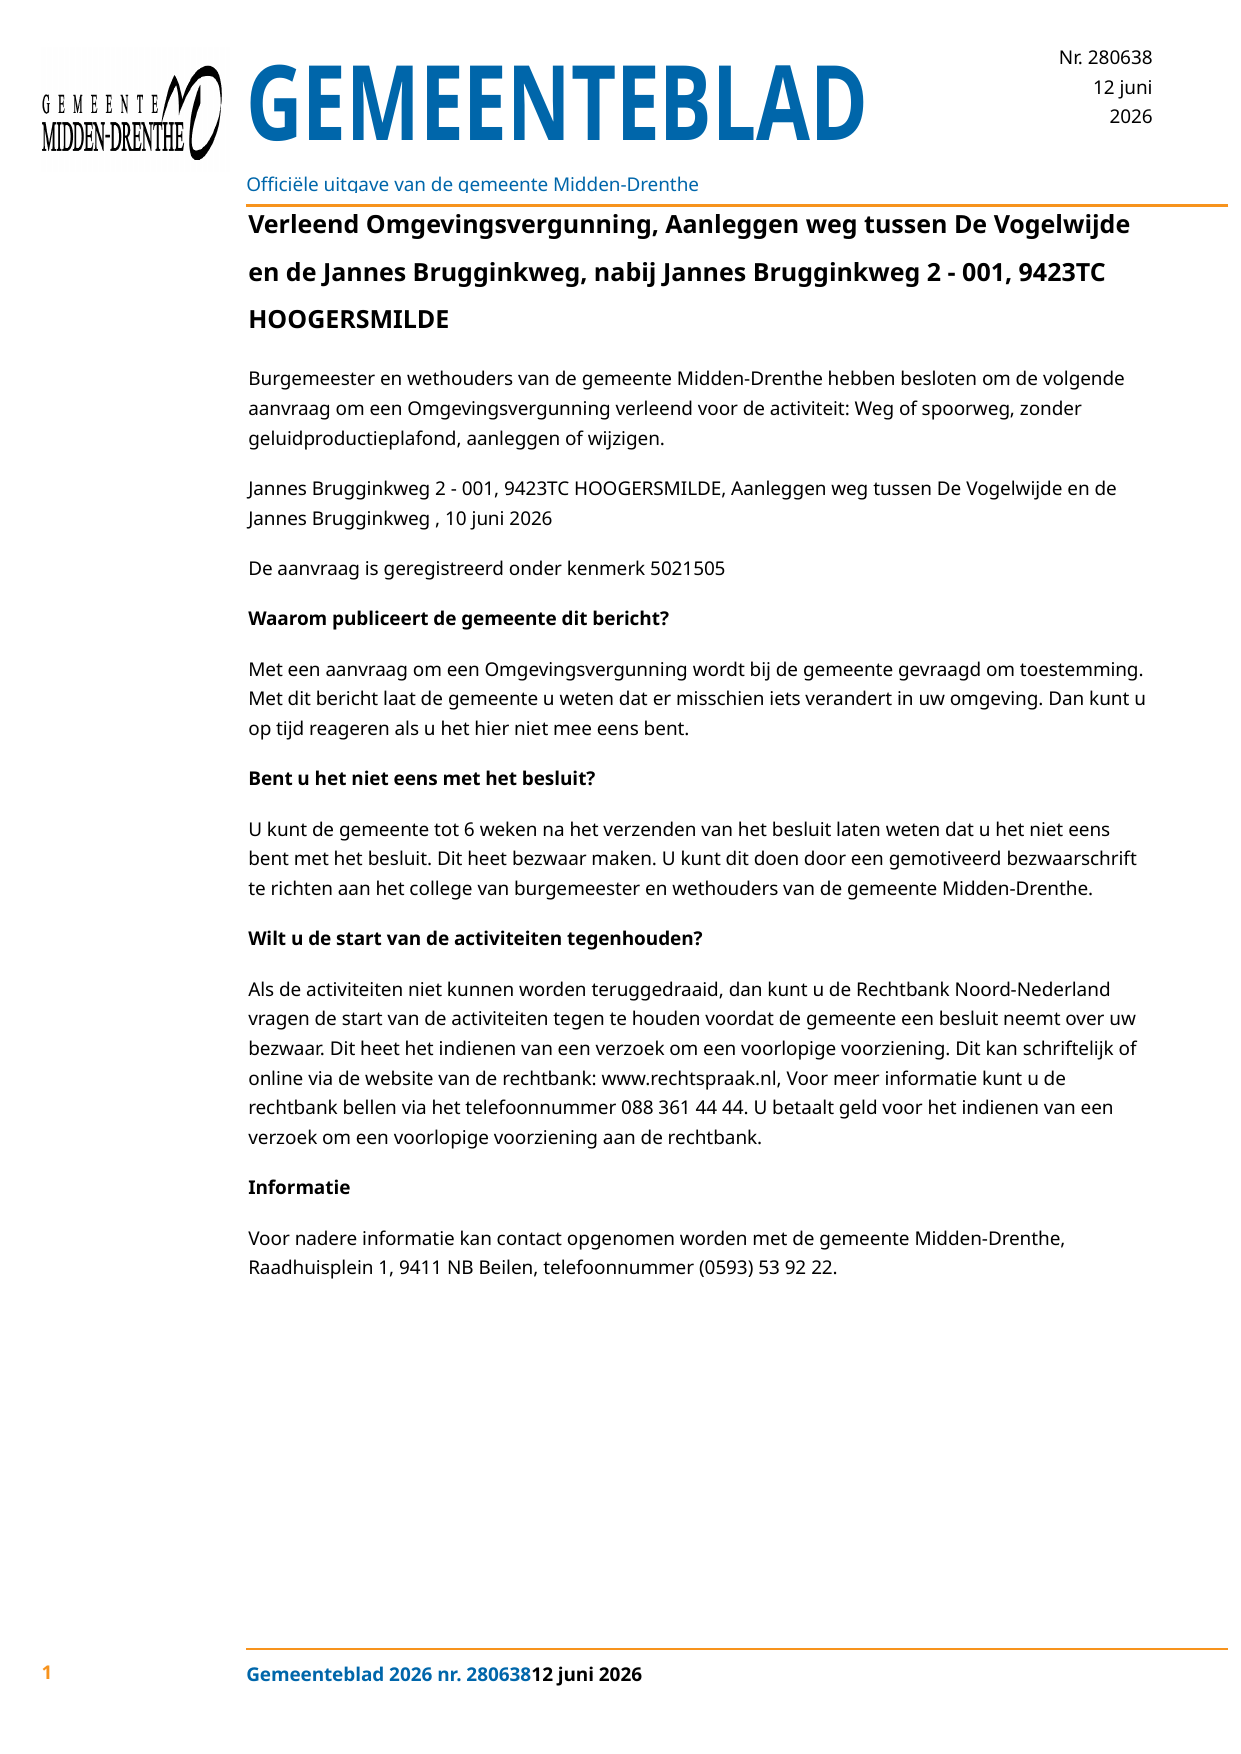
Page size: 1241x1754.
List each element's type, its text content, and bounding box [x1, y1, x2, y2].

text Verleend Omgevingsvergunning, Aanleggen weg tussen De Vogelwijde en de Jannes Brugginkweg, nabij Jannes Brugginkweg 2 - 001, 9423TC HOOGERSMILDE [248, 207, 1152, 336]
text Als de activiteiten niet kunnen worden teruggedraaid, dan kunt u de Rechtbank Noord-Nederland vragen de start van de activiteiten tegen te houden voordat de gemeente een besluit neemt over uw bezwaar. Dit heet het indienen van een verzoek om een voorlopige voorziening. Dit kan schriftelijk of online via de website van de rechtbank: www.rechtspraak.nl, Voor meer informatie kunt u de rechtbank bellen via het telefoonnummer 088 361 44 44. U betaalt geld voor het indienen van een verzoek om een voorlopige voorziening aan de rechtbank. [248, 976, 1152, 1149]
picture [41, 47, 231, 172]
text Wilt u de start van de activiteiten tegenhouden? [248, 926, 1152, 951]
text De aanvraag is geregistreerd onder kenmerk 5021505 [248, 555, 1152, 581]
text Bent u het niet eens met het besluit? [248, 766, 1152, 791]
text Informatie [248, 1174, 1152, 1200]
text Voor nadere informatie kan contact opgenomen worden met de gemeente Midden-Drenthe, Raadhuisplein 1, 9411 NB Beilen, telefoonnummer (0593) 53 92 22. [248, 1225, 1152, 1280]
text Jannes Brugginkweg 2 - 001, 9423TC HOOGERSMILDE, Aanleggen weg tussen De Vogelwijde en de Jannes Brugginkweg , 10 juni 2026 [248, 475, 1152, 530]
text Burgemeester en wethouders van de gemeente Midden-Drenthe hebben besloten om de volgende aanvraag om een Omgevingsvergunning verleend voor de activiteit: Weg of spoorweg, zonder geluidproductieplafond, aanleggen of wijzigen. [248, 366, 1152, 450]
text U kunt de gemeente tot 6 weken na het verzenden van het besluit laten weten dat u het niet eens bent met het besluit. Dit heet bezwaar maken. U kunt dit doen door een gemotiveerd bezwaarschrift te richten aan het college van burgemeester en wethouders van de gemeente Midden-Drenthe. [248, 816, 1152, 901]
text Waarom publiceert de gemeente dit bericht? [248, 606, 1152, 631]
text Met een aanvraag om een Omgevingsvergunning wordt bij de gemeente gevraagd om toestemming. Met dit bericht laat de gemeente u weten dat er misschien iets verandert in uw omgeving. Dan kunt u op tijd reageren als u het hier niet mee eens bent. [248, 656, 1152, 741]
